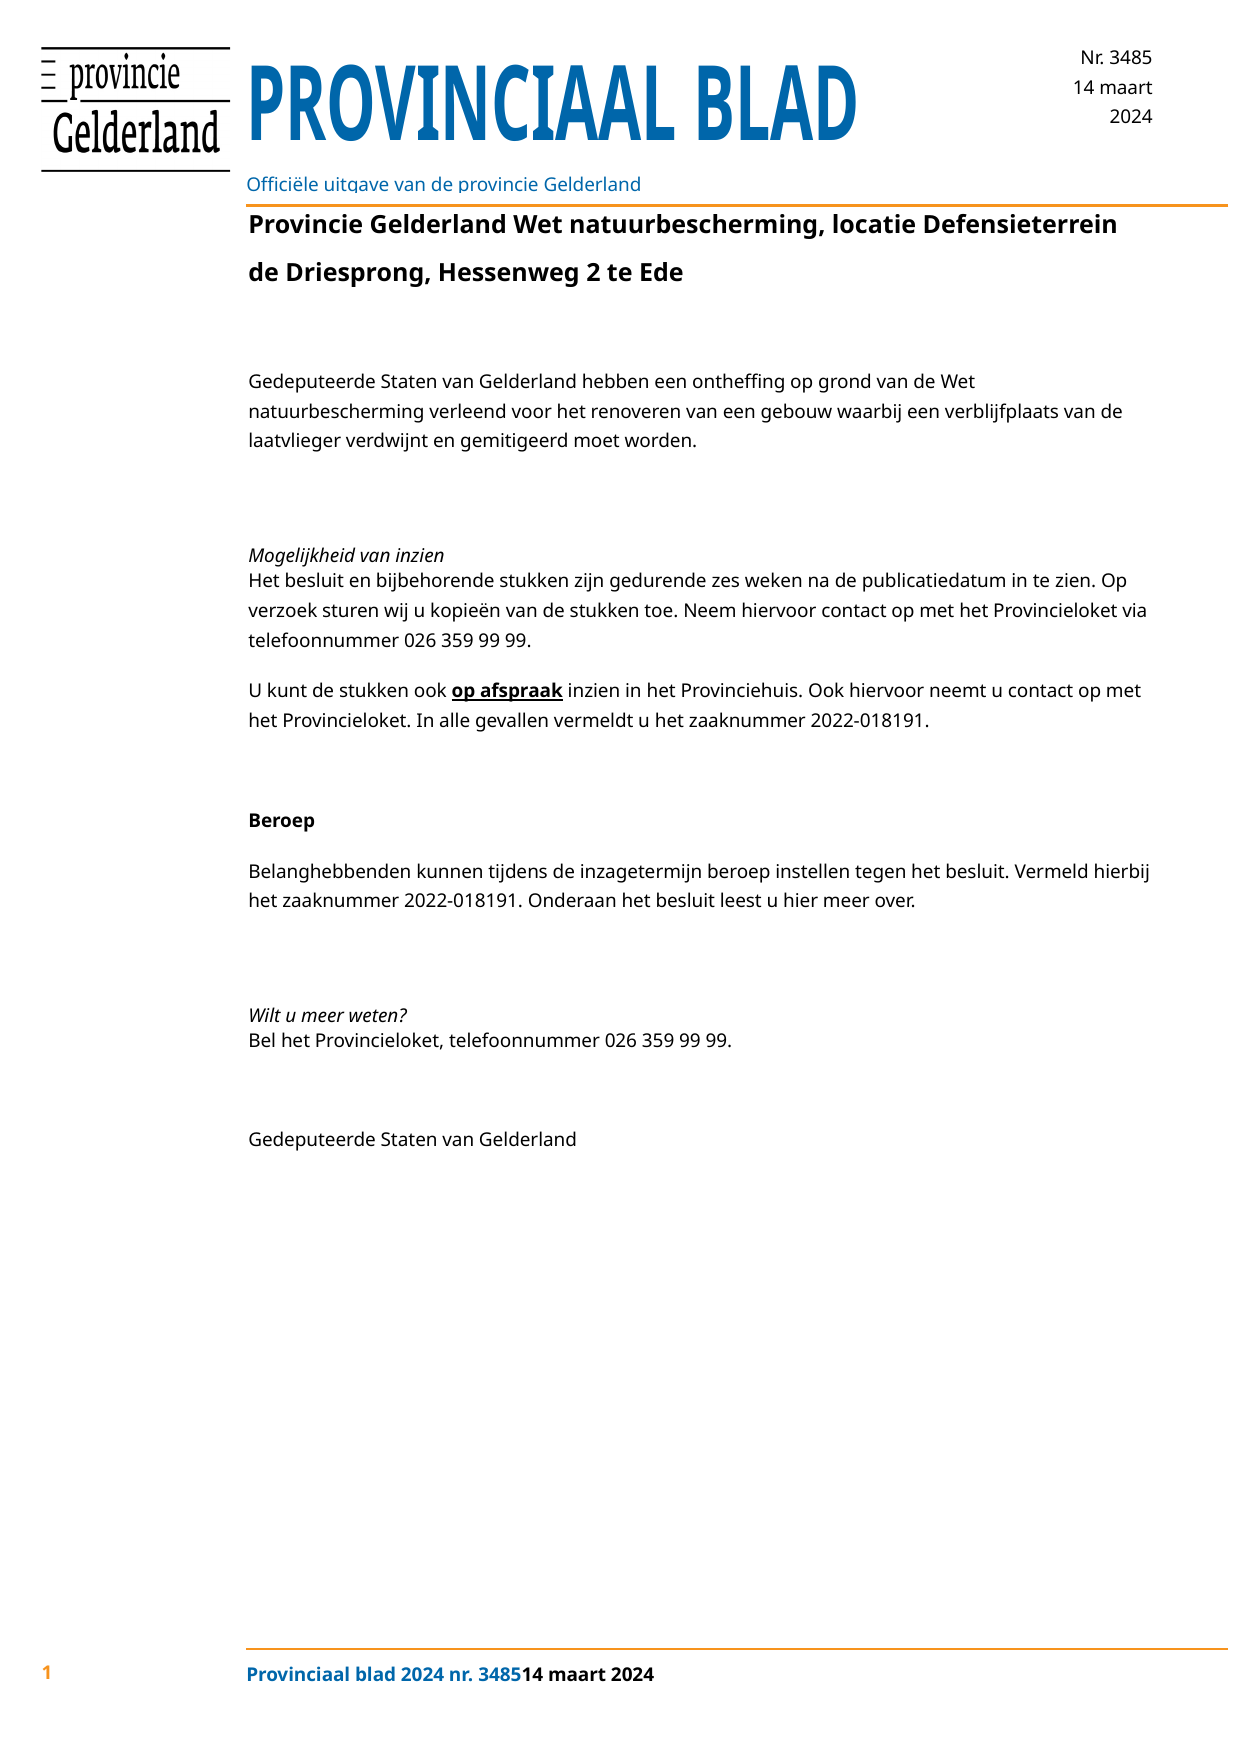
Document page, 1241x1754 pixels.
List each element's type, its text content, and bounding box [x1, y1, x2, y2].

text U kunt de stukken ook op afspraak inzien in het Provinciehuis. Ook hiervoor neemt u contact op met het Provincieloket. In alle gevallen vermeldt u het zaaknummer 2022-018191. [248, 677, 1152, 732]
text Belanghebbenden kunnen tijdens de inzagetermijn beroep instellen tegen het besluit. Vermeld hierbij het zaaknummer 2022-018191. Onderaan het besluit leest u hier meer over. [248, 858, 1152, 913]
text Bel het Provincieloket, telefoonnummer 026 359 99 99. [248, 1028, 1152, 1053]
text Het besluit en bijbehorende stukken zijn gedurende zes weken na de publicatiedatum in te zien. Op verzoek sturen wij u kopieën van de stukken toe. Neem hiervoor contact op met het Provincieloket via telefoonnummer 026 359 99 99. [248, 568, 1152, 652]
text Mogelijkheid van inzien [248, 542, 1152, 568]
text Wilt u meer weten? [248, 1002, 1152, 1028]
text Beroep [248, 808, 1152, 833]
text Gedeputeerde Staten van Gelderland [248, 1126, 1152, 1152]
text Provincie Gelderland Wet natuurbescherming, locatie Defensieterrein de Driesprong, Hessenweg 2 te Ede [248, 207, 1152, 288]
picture [41, 47, 231, 172]
text Gedeputeerde Staten van Gelderland hebben een ontheffing op grond van de Wet natuurbescherming verleend voor het renoveren van een gebouw waarbij een verblijfplaats van de laatvlieger verdwijnt en gemitigeerd moet worden. [248, 368, 1152, 453]
